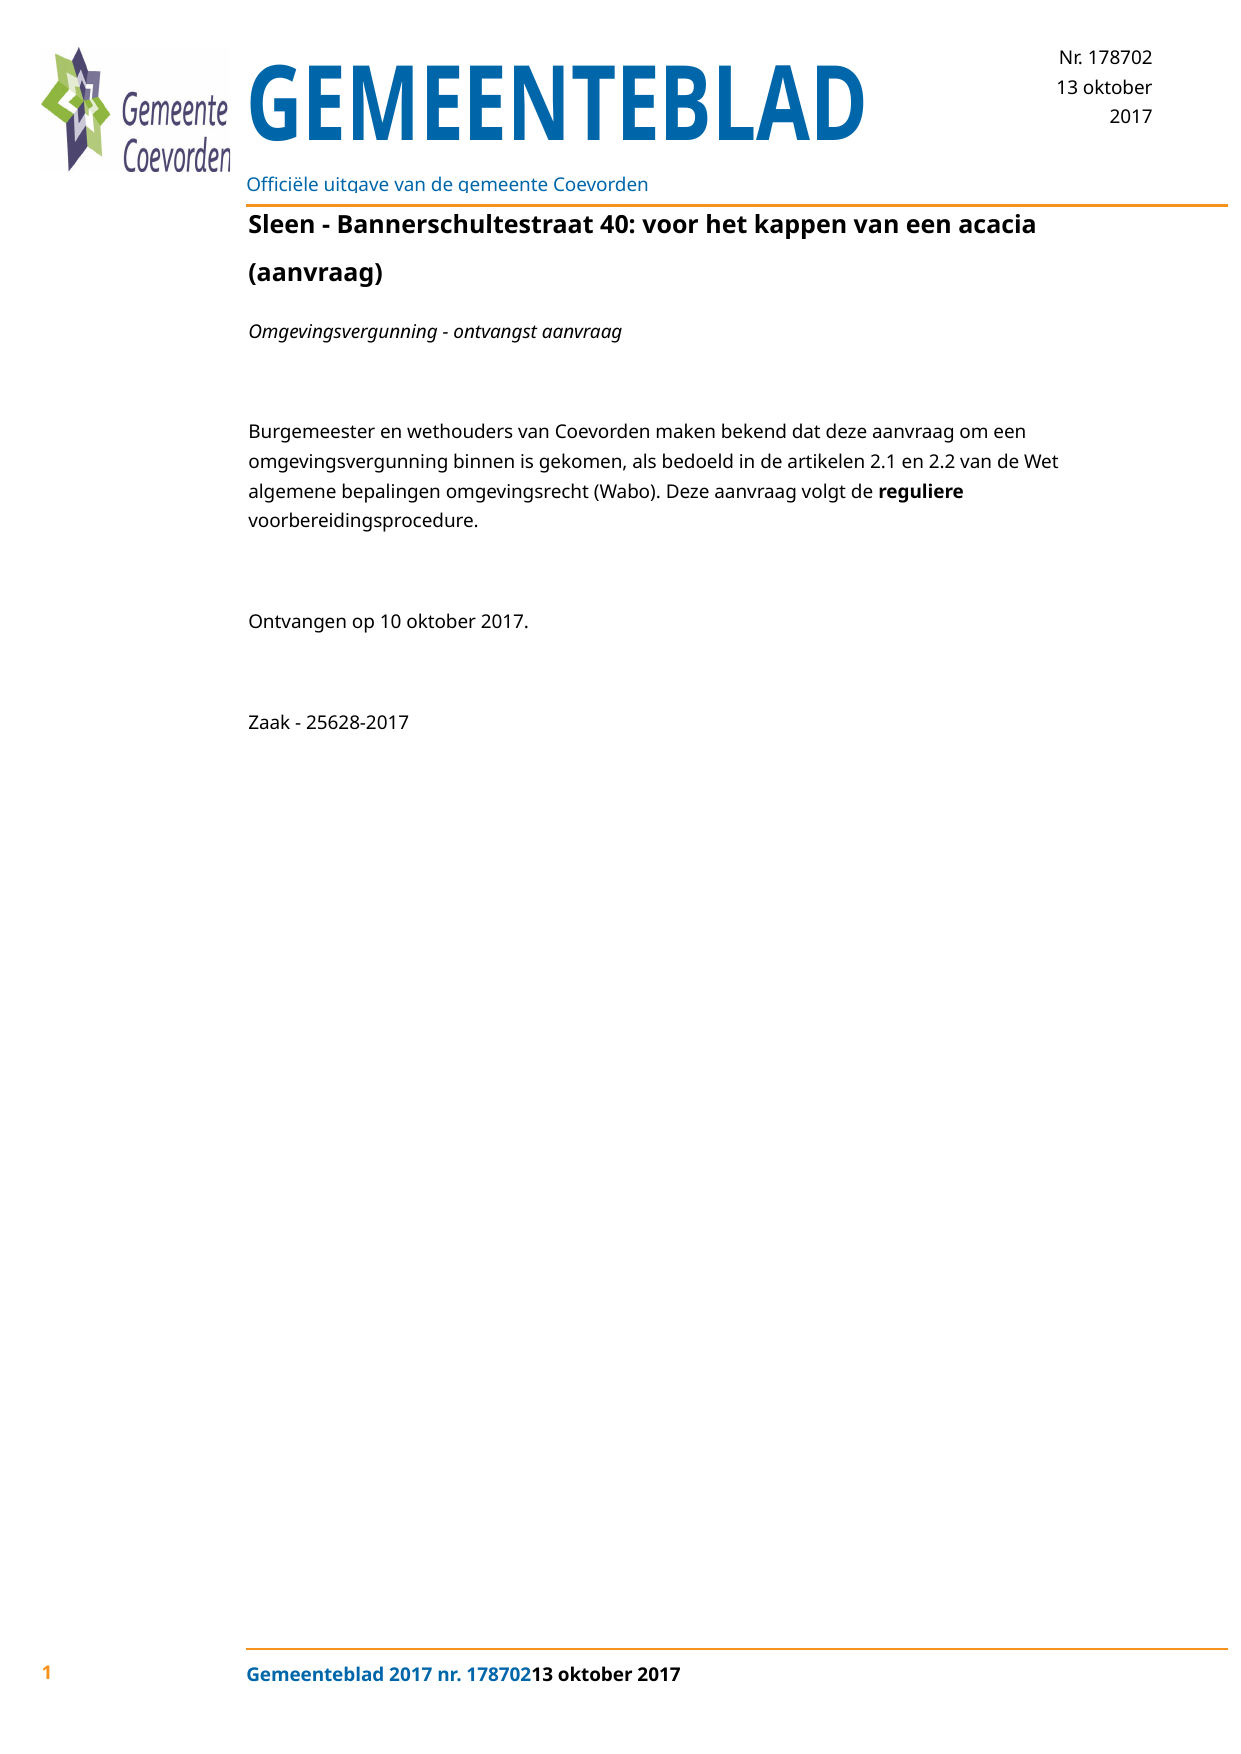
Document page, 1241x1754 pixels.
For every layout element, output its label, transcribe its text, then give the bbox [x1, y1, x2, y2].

text Ontvangen op 10 oktober 2017. [248, 608, 1152, 634]
text Zaak - 25628-2017 [248, 709, 1152, 735]
text Sleen - Bannerschultestraat 40: voor het kappen van een acacia (aanvraag) [248, 207, 1152, 288]
text Omgevingsvergunning - ontvangst aanvraag [248, 318, 1152, 344]
text Burgemeester en wethouders van Coevorden maken bekend dat deze aanvraag om een omgevingsvergunning binnen is gekomen, als bedoeld in de artikelen 2.1 en 2.2 van de Wet algemene bepalingen omgevingsrecht (Wabo). Deze aanvraag volgt de reguliere voorbereidingsprocedure. [248, 419, 1152, 533]
picture [41, 47, 231, 172]
